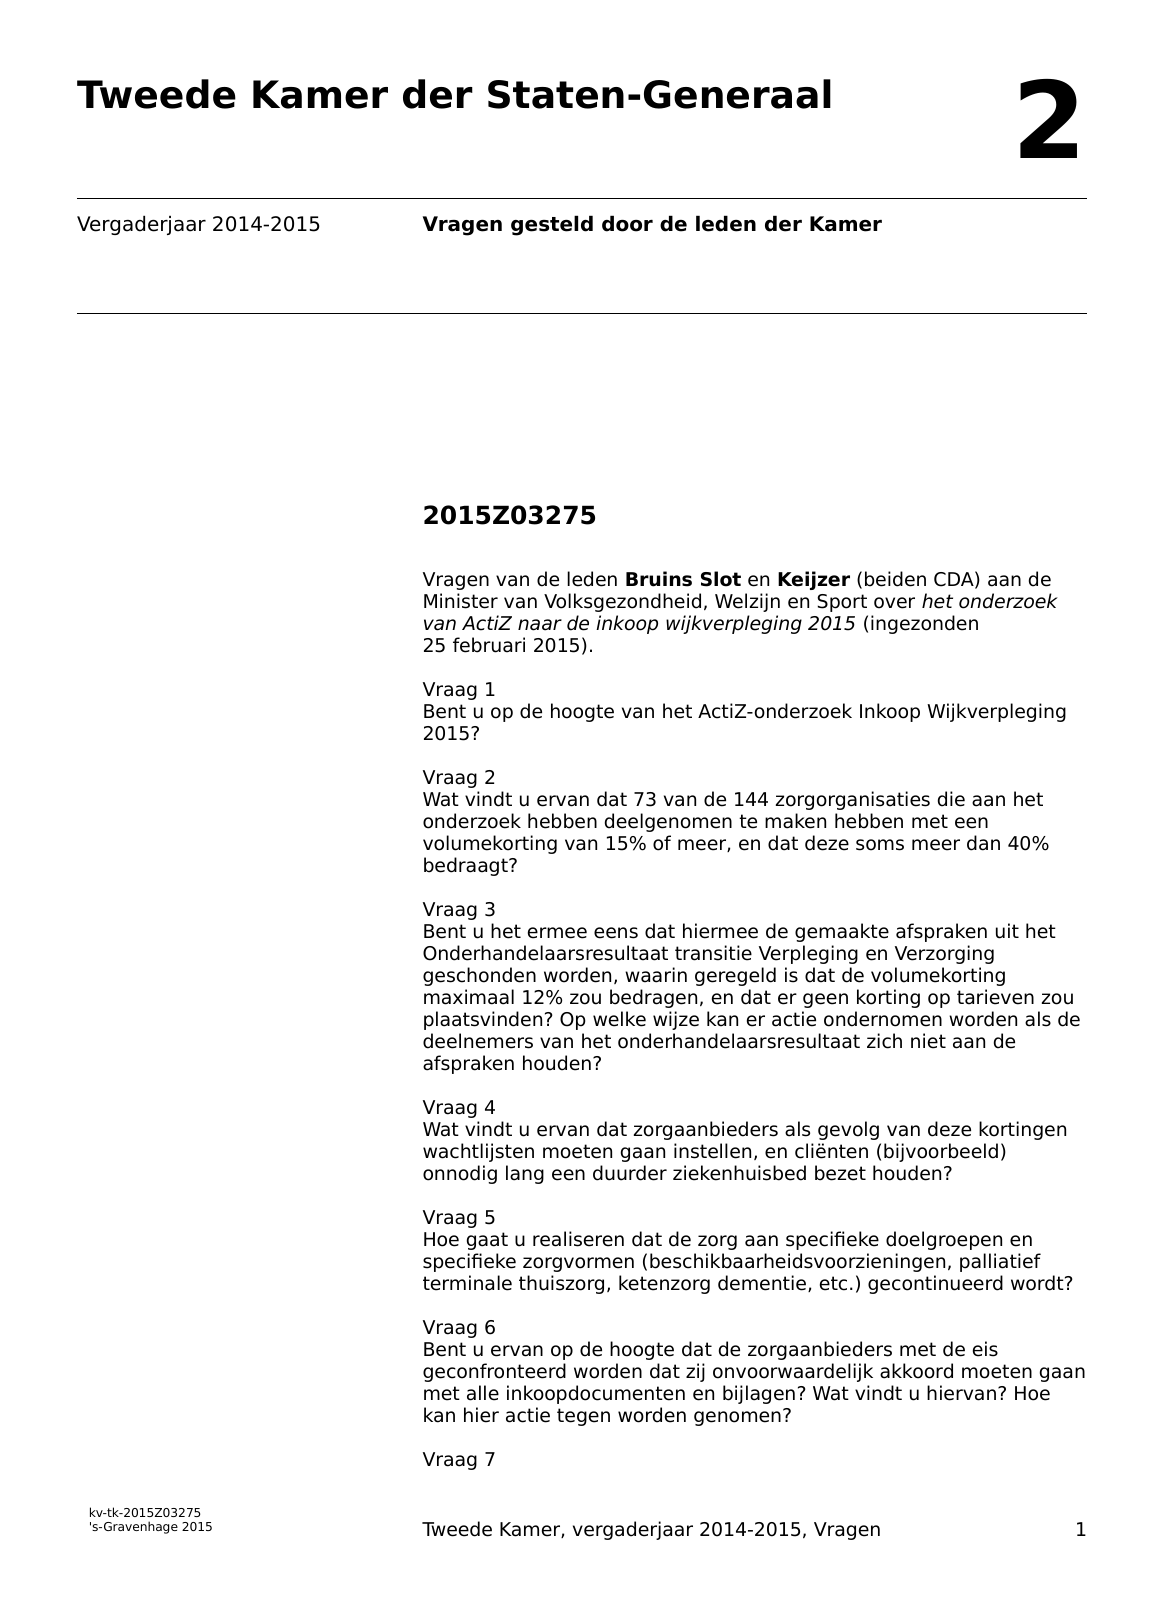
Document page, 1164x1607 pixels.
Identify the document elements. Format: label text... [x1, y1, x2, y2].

text 2015Z03275 [422, 501, 1087, 531]
text Vraag 7 [422, 1449, 1087, 1471]
table_cell Vergaderjaar 2014-2015 [77, 199, 422, 313]
text Vragen van de leden Bruins Slot en Keijzer (beiden CDA) aan de Minister van Volksgezondheid, Welzijn en Sport over het onderzoek van ActiZ naar de inkoop wijkverpleging 2015 (ingezonden 25 februari 2015). [422, 569, 1087, 657]
text Vraag 6 [422, 1317, 1087, 1339]
text Bent u ervan op de hoogte dat de zorgaanbieders met de eis geconfronteerd worden dat zij onvoorwaardelijk akkoord moeten gaan met alle inkoopdocumenten en bijlagen? Wat vindt u hiervan? Hoe kan hier actie tegen worden genomen? [422, 1339, 1087, 1427]
table_header Tweede Kamer der Staten-Generaal [77, 59, 886, 198]
text 's-Gravenhage 2015 [88, 1520, 323, 1534]
table_header 2 [886, 59, 1087, 198]
text kv-tk-2015Z03275 [88, 1506, 323, 1520]
text Hoe gaat u realiseren dat de zorg aan specifieke doelgroepen en specifieke zorgvormen (beschikbaarheidsvoorzieningen, palliatief terminale thuiszorg, ketenzorg dementie, etc.) gecontinueerd wordt? [422, 1229, 1087, 1295]
text Vraag 2 [422, 767, 1087, 789]
table_cell Vragen gesteld door de leden der Kamer [422, 199, 1087, 313]
text Vraag 3 [422, 899, 1087, 921]
text Wat vindt u ervan dat zorgaanbieders als gevolg van deze kortingen wachtlijsten moeten gaan instellen, en cliënten (bijvoorbeeld) onnodig lang een duurder ziekenhuisbed bezet houden? [422, 1119, 1087, 1185]
text Vraag 1 [422, 679, 1087, 701]
text Bent u op de hoogte van het ActiZ-onderzoek Inkoop Wijkverpleging 2015? [422, 701, 1087, 745]
text Vraag 4 [422, 1097, 1087, 1119]
text Wat vindt u ervan dat 73 van de 144 zorgorganisaties die aan het onderzoek hebben deelgenomen te maken hebben met een volumekorting van 15% of meer, en dat deze soms meer dan 40% bedraagt? [422, 789, 1087, 877]
text Vraag 5 [422, 1207, 1087, 1229]
text Bent u het ermee eens dat hiermee de gemaakte afspraken uit het Onderhandelaarsresultaat transitie Verpleging en Verzorging geschonden worden, waarin geregeld is dat de volumekorting maximaal 12% zou bedragen, en dat er geen korting op tarieven zou plaatsvinden? Op welke wijze kan er actie ondernomen worden als de deelnemers van het onderhandelaarsresultaat zich niet aan de afspraken houden? [422, 921, 1087, 1075]
